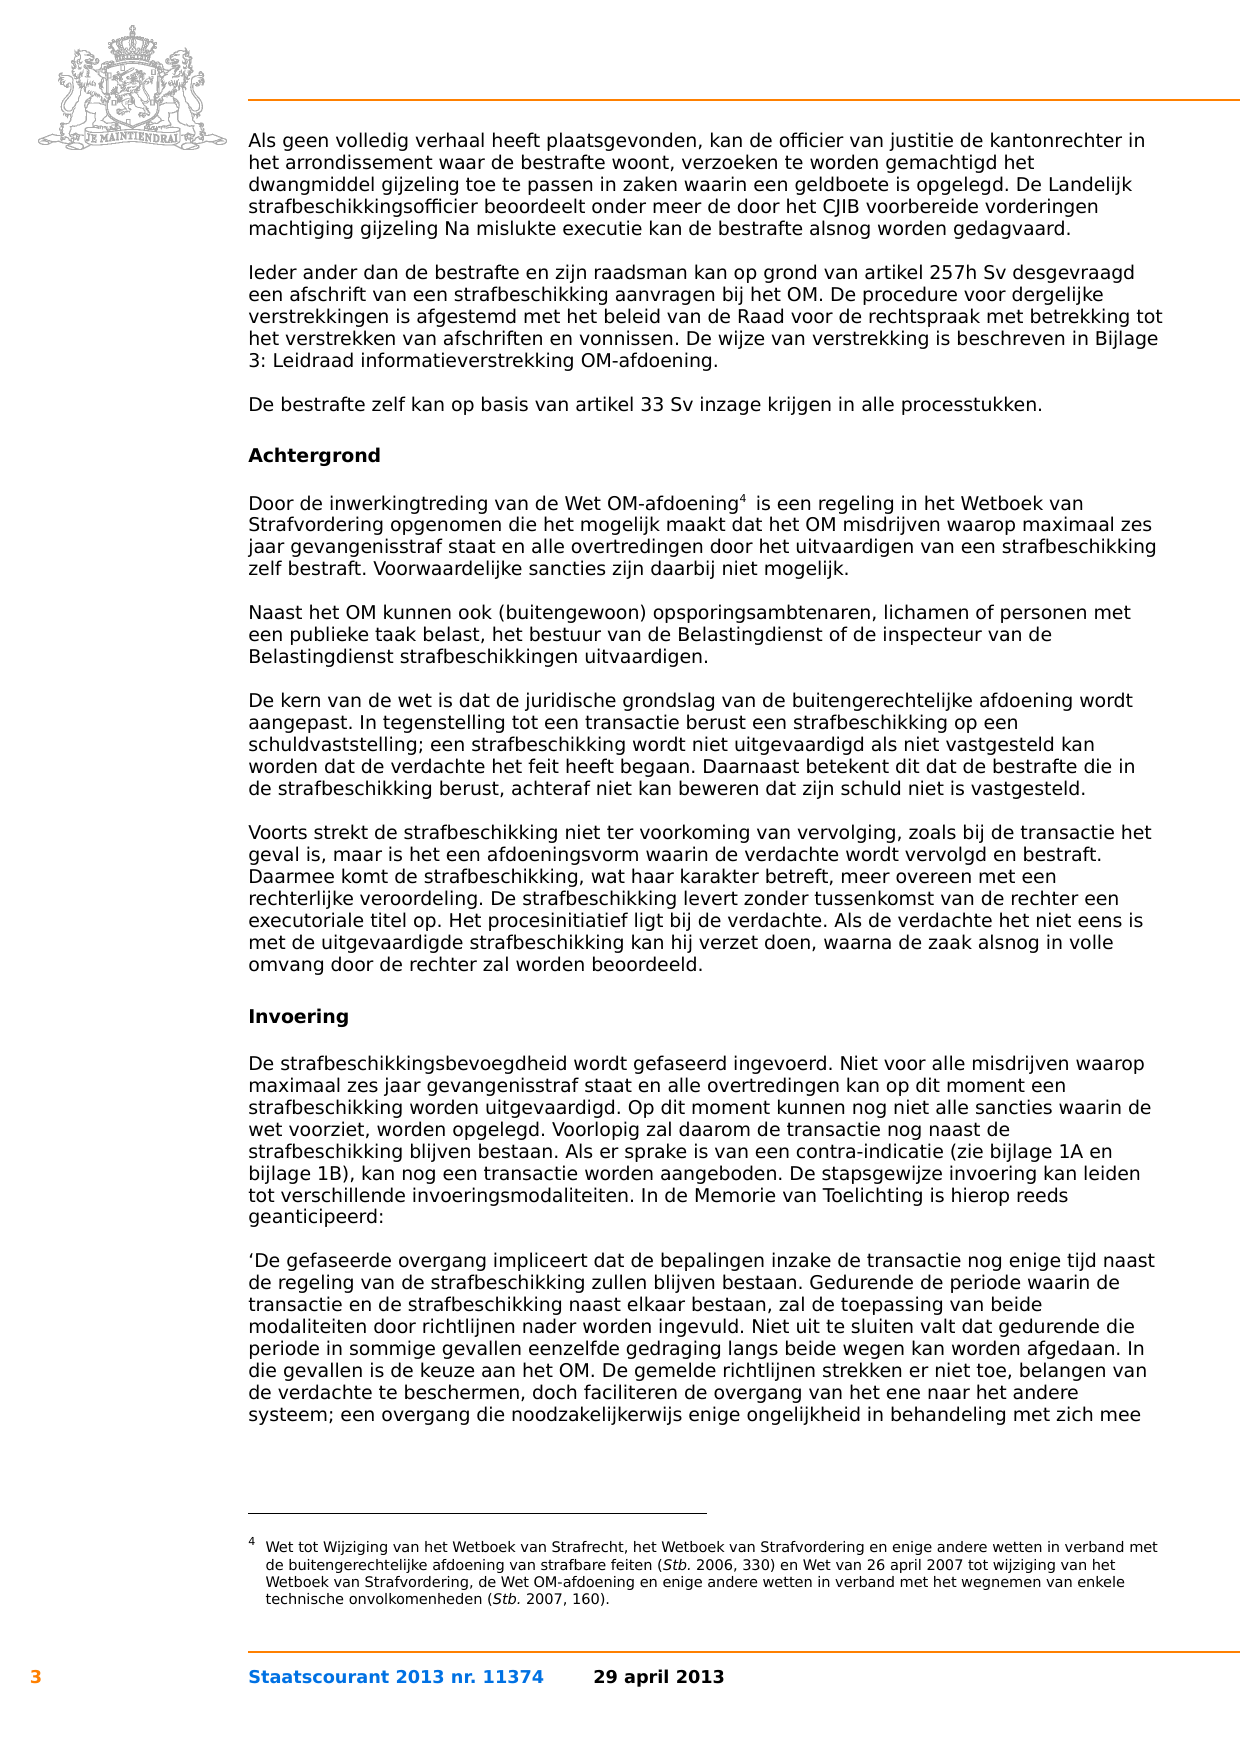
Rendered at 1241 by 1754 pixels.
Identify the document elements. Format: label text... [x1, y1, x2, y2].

picture [38, 25, 227, 150]
text De strafbeschikkingsbevoegdheid wordt gefaseerd ingevoerd. Niet voor alle misdrijven waarop maximaal zes jaar gevangenisstraf staat en alle overtredingen kan op dit moment een strafbeschikking worden uitgevaardigd. Op dit moment kunnen nog niet alle sancties waarin de wet voorziet, worden opgelegd. Voorlopig zal daarom de transactie nog naast de strafbeschikking blijven bestaan. Als er sprake is van een contra-indicatie (zie bijlage 1A en bijlage 1B), kan nog een transactie worden aangeboden. De stapsgewijze invoering kan leiden tot verschillende invoeringsmodaliteiten. In de Memorie van Toelichting is hierop reeds geanticipeerd: [248, 1053, 1163, 1228]
text Door de inwerkingtreding van de Wet OM-afdoening is een regeling in het Wetboek van Strafvordering opgenomen die het mogelijk maakt dat het OM misdrijven waarop maximaal zes jaar gevangenisstraf staat en alle overtredingen door het uitvaardigen van een strafbeschikking zelf bestraft. Voorwaardelijke sancties zijn daarbij niet mogelijk. [248, 492, 1163, 580]
text De bestrafte zelf kan op basis van artikel 33 Sv inzage krijgen in alle processtukken. [248, 393, 1163, 415]
text Voorts strekt de strafbeschikking niet ter voorkoming van vervolging, zoals bij de transactie het geval is, maar is het een afdoeningsvorm waarin de verdachte wordt vervolgd en bestraft. Daarmee komt de strafbeschikking, wat haar karakter betreft, meer overeen met een rechterlijke veroordeling. De strafbeschikking levert zonder tussenkomst van de rechter een executoriale titel op. Het procesinitiatief ligt bij de verdachte. Als de verdachte het niet eens is met de uitgevaardigde strafbeschikking kan hij verzet doen, waarna de zaak alsnog in volle omvang door de rechter zal worden beoordeeld. [248, 822, 1163, 976]
text Naast het OM kunnen ook (buitengewoon) opsporingsambtenaren, lichamen of personen met een publieke taak belast, het bestuur van de Belastingdienst of de inspecteur van de Belastingdienst strafbeschikkingen uitvaardigen. [248, 602, 1163, 668]
text De kern van de wet is dat de juridische grondslag van de buitengerechtelijke afdoening wordt aangepast. In tegenstelling tot een transactie berust een strafbeschikking op een schuldvaststelling; een strafbeschikking wordt niet uitgevaardigd als niet vastgesteld kan worden dat de verdachte het feit heeft begaan. Daarnaast betekent dit dat de bestrafte die in de strafbeschikking berust, achteraf niet kan beweren dat zijn schuld niet is vastgesteld. [248, 690, 1163, 800]
text Als geen volledig verhaal heeft plaatsgevonden, kan de officier van justitie de kantonrechter in het arrondissement waar de bestrafte woont, verzoeken te worden gemachtigd het dwangmiddel gijzeling toe te passen in zaken waarin een geldboete is opgelegd. De Landelijk strafbeschikkingsofficier beoordeelt onder meer de door het CJIB voorbereide vorderingen machtiging gijzeling Na mislukte executie kan de bestrafte alsnog worden gedagvaard. [248, 130, 1163, 240]
subtitle Invoering [248, 1006, 1163, 1028]
subtitle Achtergrond [248, 445, 1163, 467]
text Wet tot Wijziging van het Wetboek van Strafrecht, het Wetboek van Strafvordering en enige andere wetten in verband met de buitengerechtelijke afdoening van strafbare feiten (Stb. 2006, 330) en Wet van 26 april 2007 tot wijziging van het Wetboek van Strafvordering, de Wet OM-afdoening en enige andere wetten in verband met het wegnemen van enkele technische onvolkomenheden (Stb. 2007, 160). [248, 1535, 1163, 1608]
text Ieder ander dan de bestrafte en zijn raadsman kan op grond van artikel 257h Sv desgevraagd een afschrift van een strafbeschikking aanvragen bij het OM. De procedure voor dergelijke verstrekkingen is afgestemd met het beleid van de Raad voor de rechtspraak met betrekking tot het verstrekken van afschriften en vonnissen. De wijze van verstrekking is beschreven in Bijlage 3: Leidraad informatieverstrekking OM-afdoening. [248, 262, 1163, 372]
text ‘De gefaseerde overgang impliceert dat de bepalingen inzake de transactie nog enige tijd naast de regeling van de strafbeschikking zullen blijven bestaan. Gedurende de periode waarin de transactie en de strafbeschikking naast elkaar bestaan, zal de toepassing van beide modaliteiten door richtlijnen nader worden ingevuld. Niet uit te sluiten valt dat gedurende die periode in sommige gevallen eenzelfde gedraging langs beide wegen kan worden afgedaan. In die gevallen is de keuze aan het OM. De gemelde richtlijnen strekken er niet toe, belangen van de verdachte te beschermen, doch faciliteren de overgang van het ene naar het andere systeem; een overgang die noodzakelijkerwijs enige ongelijkheid in behandeling met zich mee [248, 1250, 1163, 1426]
